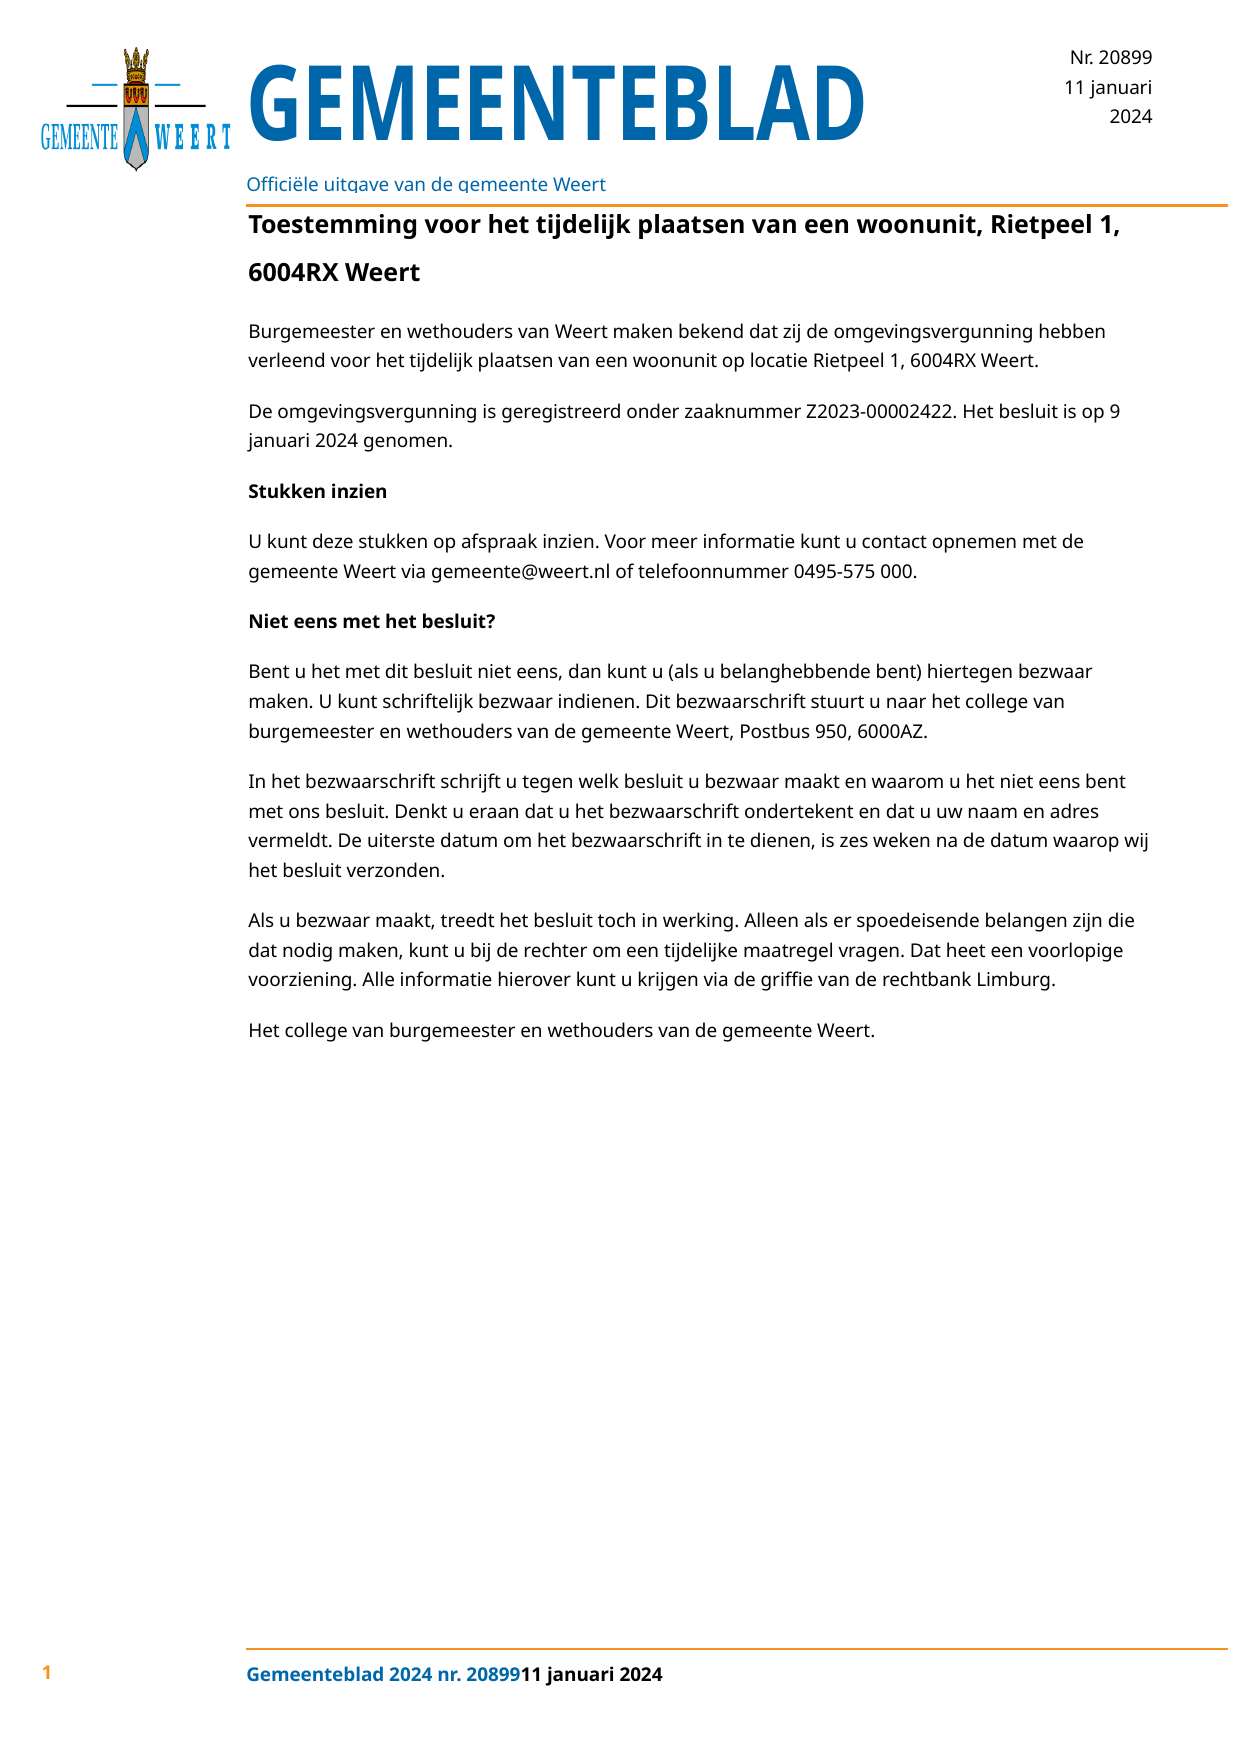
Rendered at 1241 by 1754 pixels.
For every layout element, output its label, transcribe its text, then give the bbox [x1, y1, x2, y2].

text Toestemming voor het tijdelijk plaatsen van een woonunit, Rietpeel 1, 6004RX Weert [248, 207, 1152, 288]
text Burgemeester en wethouders van Weert maken bekend dat zij de omgevingsvergunning hebben verleend voor het tijdelijk plaatsen van een woonunit op locatie Rietpeel 1, 6004RX Weert. [248, 318, 1152, 373]
text Het college van burgemeester en wethouders van de gemeente Weert. [248, 1017, 1152, 1043]
text U kunt deze stukken op afspraak inzien. Voor meer informatie kunt u contact opnemen met de gemeente Weert via gemeente@weert.nl of telefoonnummer 0495-575 000. [248, 528, 1152, 584]
text In het bezwaarschrift schrijft u tegen welk besluit u bezwaar maakt en waarom u het niet eens bent met ons besluit. Denkt u eraan dat u het bezwaarschrift ondertekent en dat u uw naam en adres vermeldt. De uiterste datum om het bezwaarschrift in te dienen, is zes weken na de datum waarop wij het besluit verzonden. [248, 768, 1152, 883]
text De omgevingsvergunning is geregistreerd onder zaaknummer Z2023-00002422. Het besluit is op 9 januari 2024 genomen. [248, 398, 1152, 453]
picture [41, 47, 231, 172]
text Stukken inzien [248, 478, 1152, 504]
text Niet eens met het besluit? [248, 608, 1152, 634]
text Bent u het met dit besluit niet eens, dan kunt u (als u belanghebbende bent) hiertegen bezwaar maken. U kunt schriftelijk bezwaar indienen. Dit bezwaarschrift stuurt u naar het college van burgemeester en wethouders van de gemeente Weert, Postbus 950, 6000AZ. [248, 659, 1152, 744]
text Als u bezwaar maakt, treedt het besluit toch in werking. Alleen als er spoedeisende belangen zijn die dat nodig maken, kunt u bij de rechter om een tijdelijke maatregel vragen. Dat heet een voorlopige voorziening. Alle informatie hierover kunt u krijgen via de griffie van de rechtbank Limburg. [248, 907, 1152, 992]
